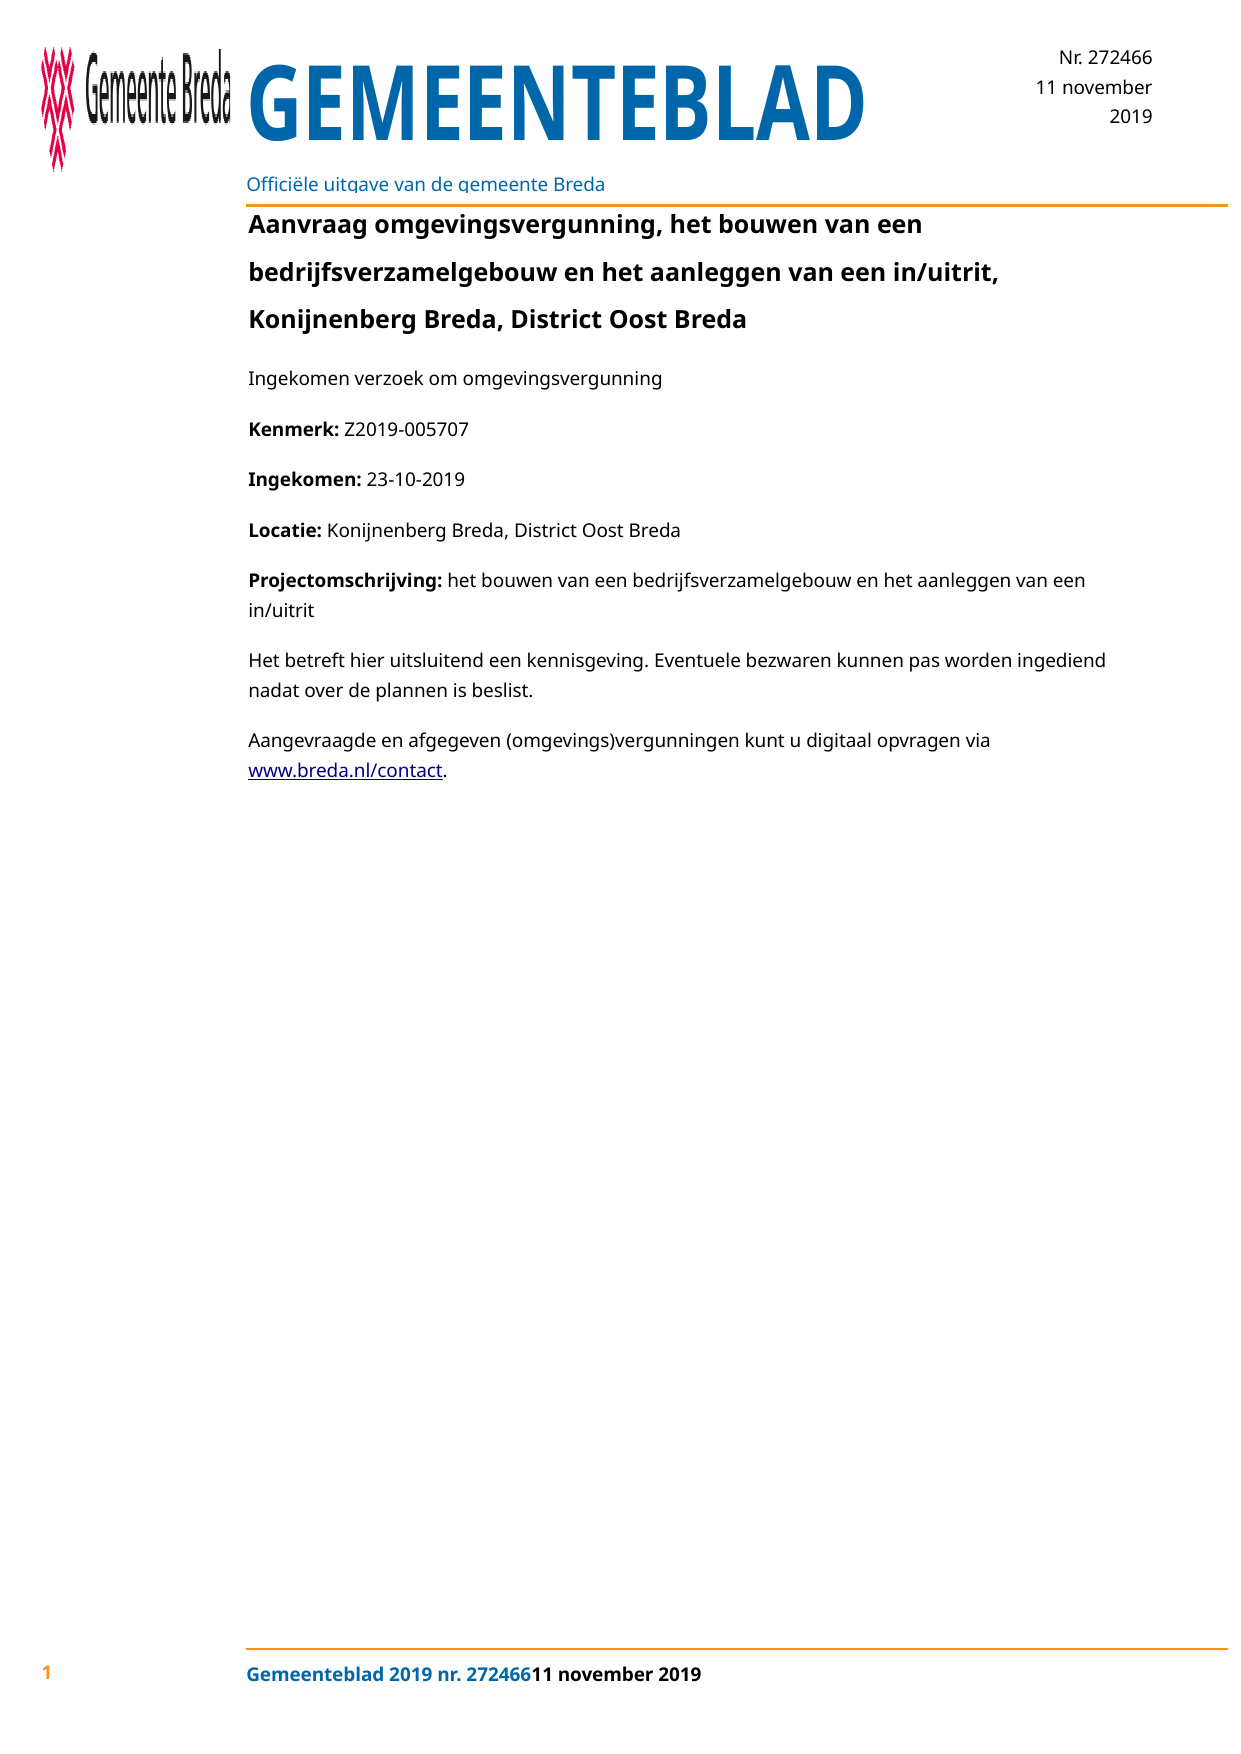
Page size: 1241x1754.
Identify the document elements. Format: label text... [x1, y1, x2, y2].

picture [41, 47, 231, 172]
text Locatie: Konijnenberg Breda, District Oost Breda [248, 517, 1152, 542]
text Het betreft hier uitsluitend een kennisgeving. Eventuele bezwaren kunnen pas worden ingediend nadat over de plannen is beslist. [248, 647, 1152, 702]
text Kenmerk: Z2019-005707 [248, 416, 1152, 442]
text Ingekomen verzoek om omgevingsvergunning [248, 366, 1152, 391]
text Aanvraag omgevingsvergunning, het bouwen van een bedrijfsverzamelgebouw en het aanleggen van een in/uitrit, Konijnenberg Breda, District Oost Breda [248, 207, 1152, 336]
text Ingekomen: 23-10-2019 [248, 466, 1152, 492]
text Projectomschrijving: het bouwen van een bedrijfsverzamelgebouw en het aanleggen van een in/uitrit [248, 567, 1152, 622]
text Aangevraagde en afgegeven (omgevings)vergunningen kunt u digitaal opvragen via www.breda.nl/contact. [248, 727, 1152, 782]
